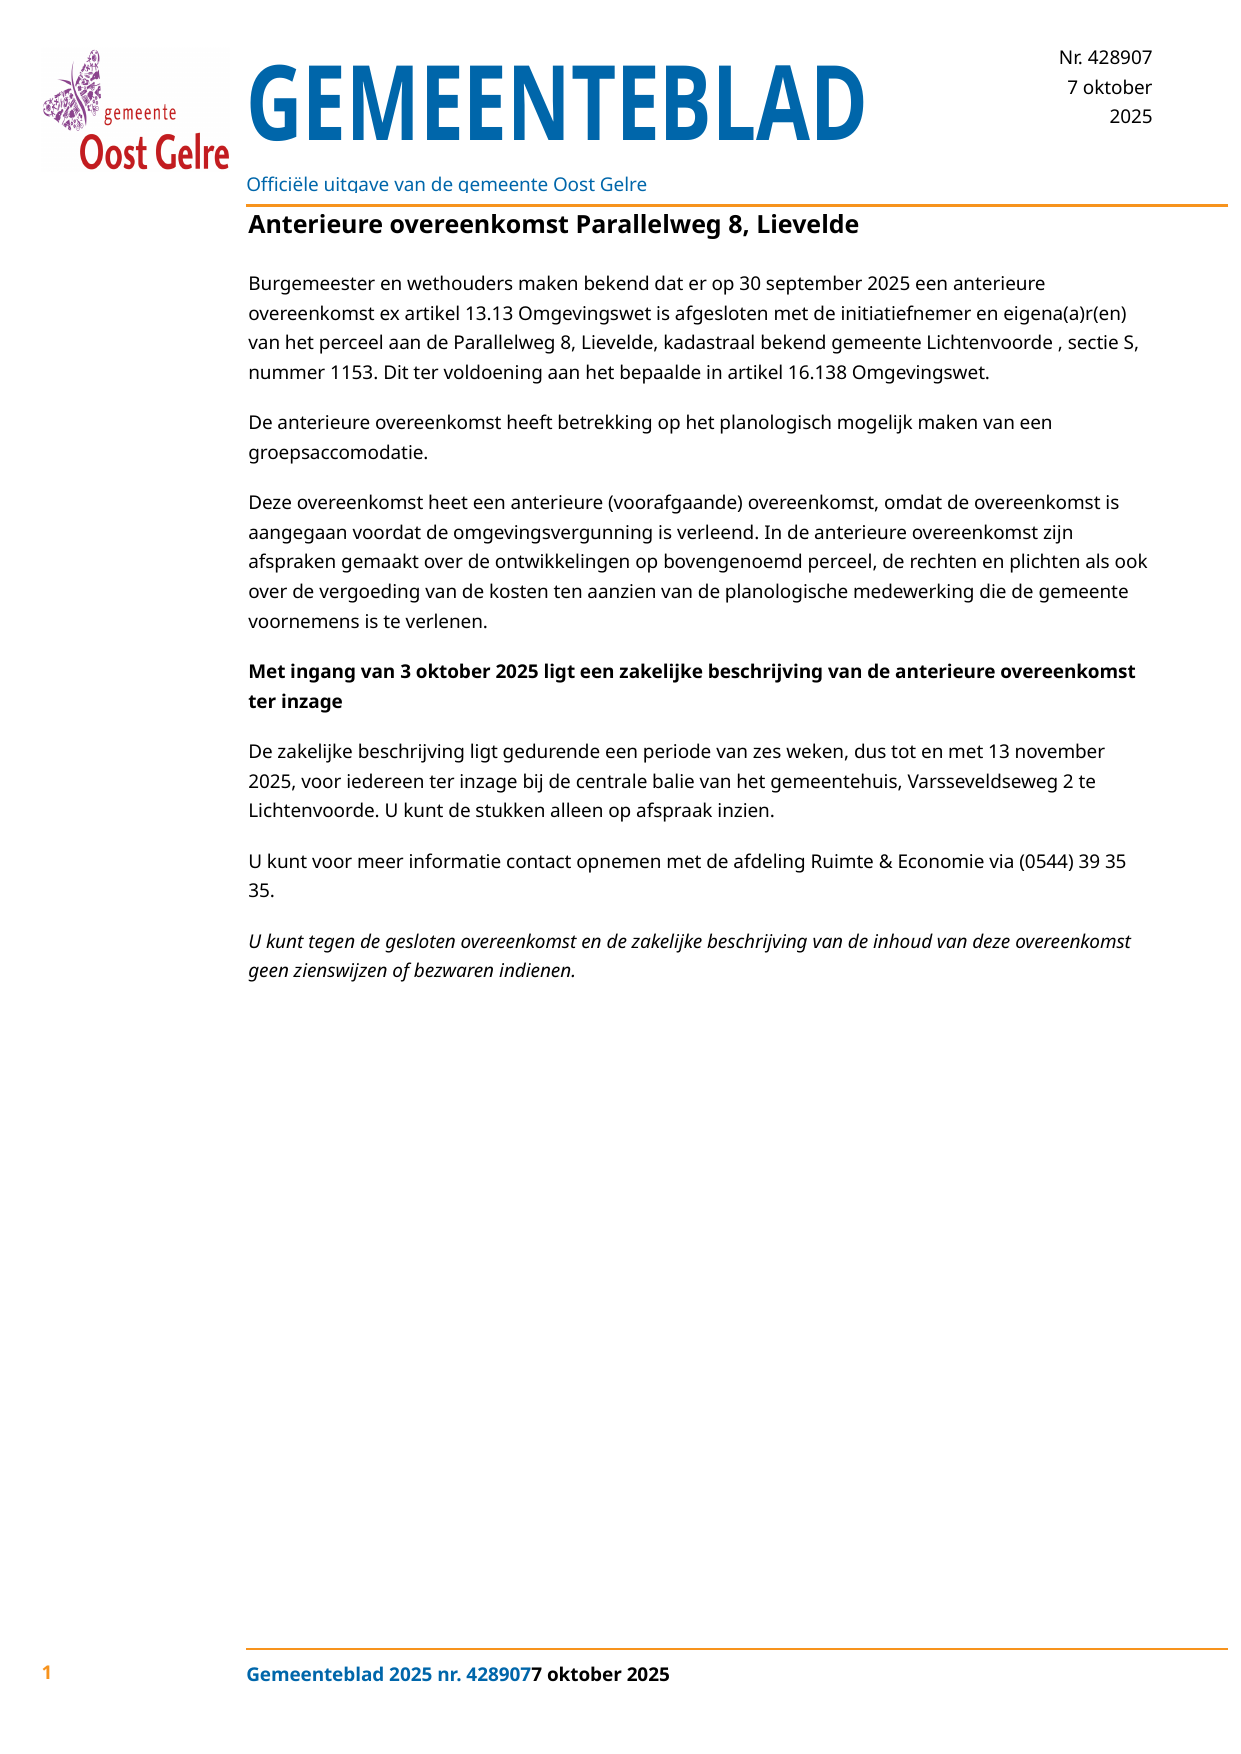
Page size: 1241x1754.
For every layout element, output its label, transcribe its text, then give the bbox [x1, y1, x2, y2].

text Deze overeenkomst heet een anterieure (voorafgaande) overeenkomst, omdat de overeenkomst is aangegaan voordat de omgevingsvergunning is verleend. In de anterieure overeenkomst zijn afspraken gemaakt over de ontwikkelingen op bovengenoemd perceel, de rechten en plichten als ook over de vergoeding van de kosten ten aanzien van de planologische medewerking die de gemeente voornemens is te verlenen. [248, 489, 1152, 633]
text Met ingang van 3 oktober 2025 ligt een zakelijke beschrijving van de anterieure overeenkomst ter inzage [248, 658, 1152, 713]
picture [41, 47, 231, 172]
text Anterieure overeenkomst Parallelweg 8, Lievelde [248, 207, 1152, 241]
text Burgemeester en wethouders maken bekend dat er op 30 september 2025 een anterieure overeenkomst ex artikel 13.13 Omgevingswet is afgesloten met de initiatiefnemer en eigena(a)r(en) van het perceel aan de Parallelweg 8, Lievelde, kadastraal bekend gemeente Lichtenvoorde , sectie S, nummer 1153. Dit ter voldoening aan het bepaalde in artikel 16.138 Omgevingswet. [248, 270, 1152, 385]
text De zakelijke beschrijving ligt gedurende een periode van zes weken, dus tot en met 13 november 2025, voor iedereen ter inzage bij de centrale balie van het gemeentehuis, Varsseveldseweg 2 te Lichtenvoorde. U kunt de stukken alleen op afspraak inzien. [248, 738, 1152, 823]
text U kunt tegen de gesloten overeenkomst en de zakelijke beschrijving van de inhoud van deze overeenkomst geen zienswijzen of bezwaren indienen. [248, 928, 1152, 983]
text De anterieure overeenkomst heeft betrekking op het planologisch mogelijk maken van een groepsaccomodatie. [248, 409, 1152, 465]
text U kunt voor meer informatie contact opnemen met de afdeling Ruimte & Economie via (0544) 39 35 35. [248, 848, 1152, 903]
